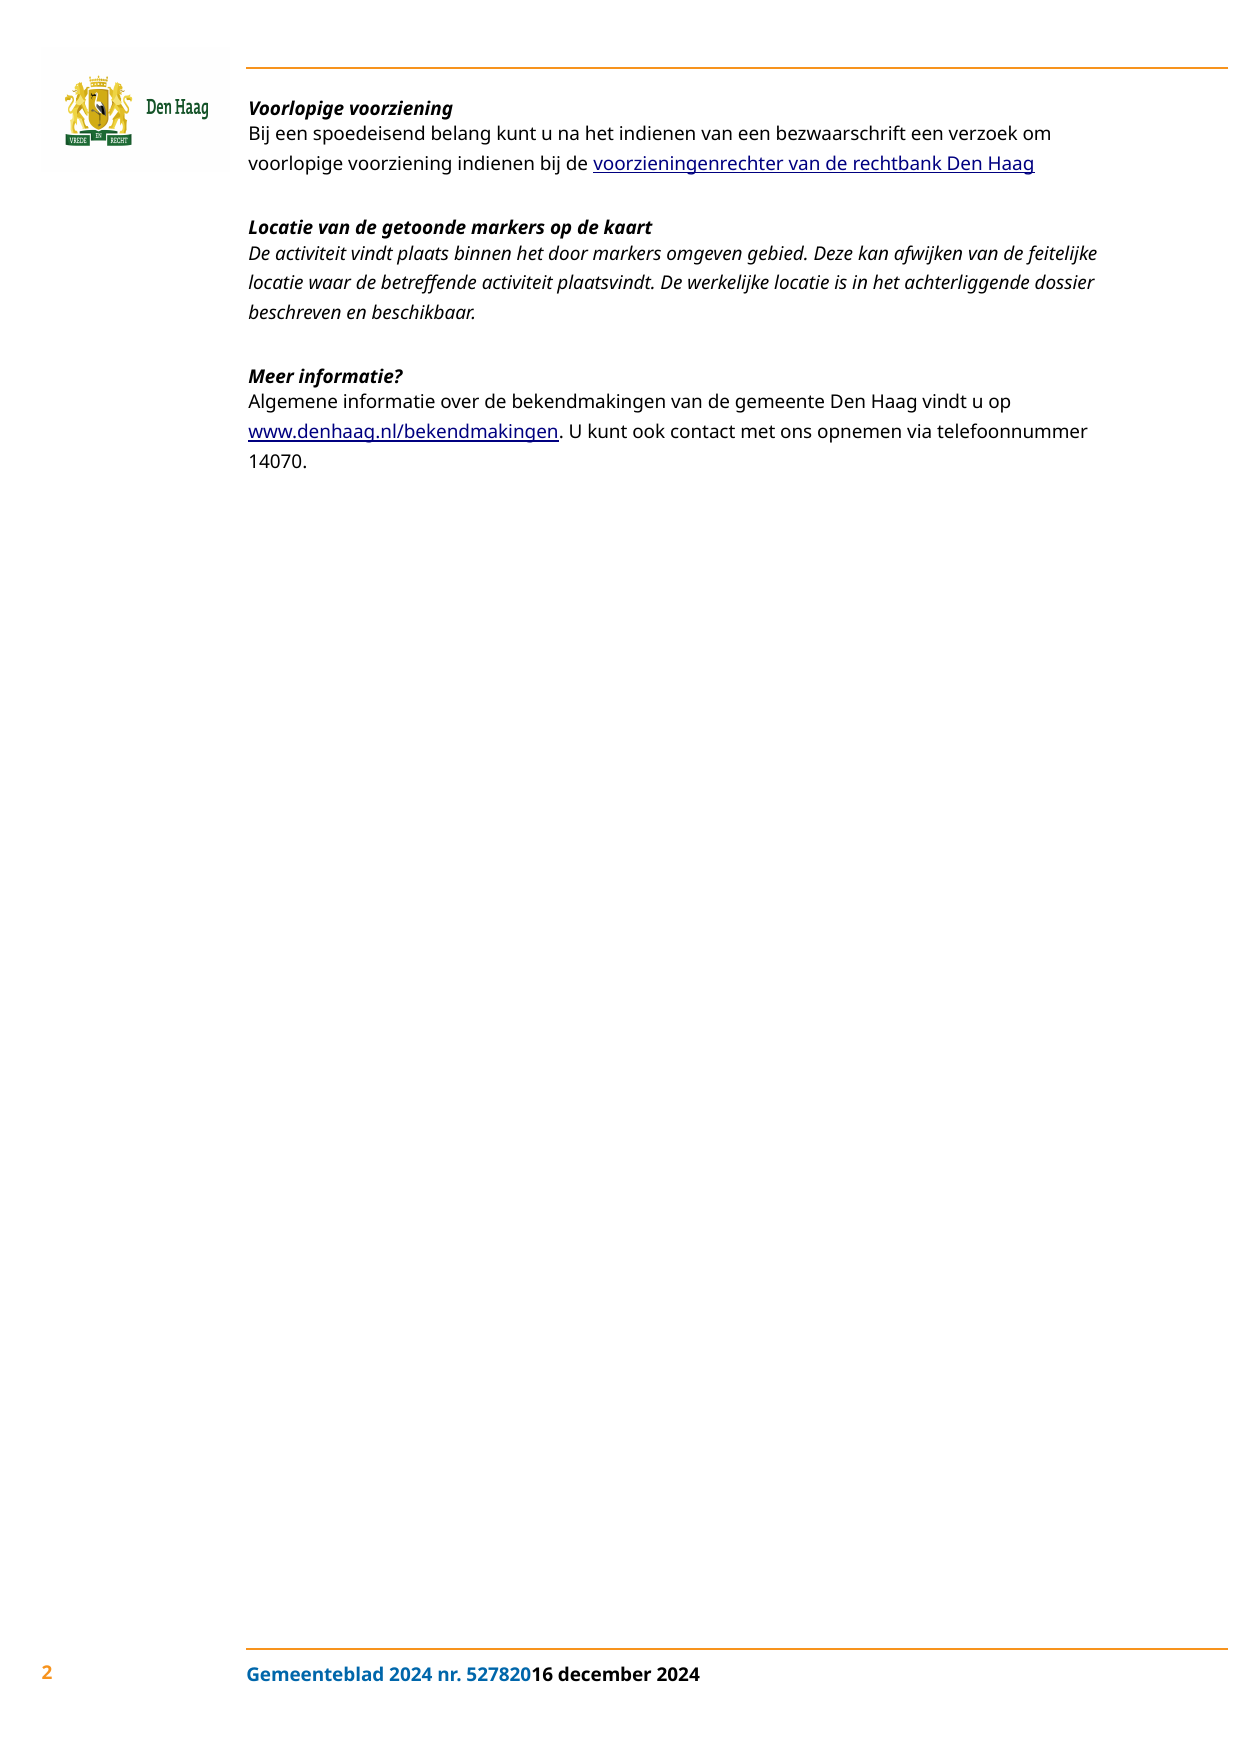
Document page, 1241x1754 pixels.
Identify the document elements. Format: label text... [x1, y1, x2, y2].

text De activiteit vindt plaats binnen het door markers omgeven gebied. Deze kan afwijken van de feitelijke locatie waar de betreffende activiteit plaatsvindt. De werkelijke locatie is in het achterliggende dossier beschreven en beschikbaar. [248, 240, 1152, 325]
text Voorlopige voorziening [248, 95, 1152, 121]
text Algemene informatie over de bekendmakingen van de gemeente Den Haag vindt u op www.denhaag.nl/bekendmakingen. U kunt ook contact met ons opnemen via telefoonnummer 14070. [248, 389, 1152, 473]
text Bij een spoedeisend belang kunt u na het indienen van een bezwaarschrift een verzoek om voorlopige voorziening indienen bij de voorzieningenrechter van de rechtbank Den Haag [248, 121, 1152, 176]
text Locatie van de getoonde markers op de kaart [248, 214, 1152, 240]
text Meer informatie? [248, 363, 1152, 389]
picture [41, 47, 231, 172]
